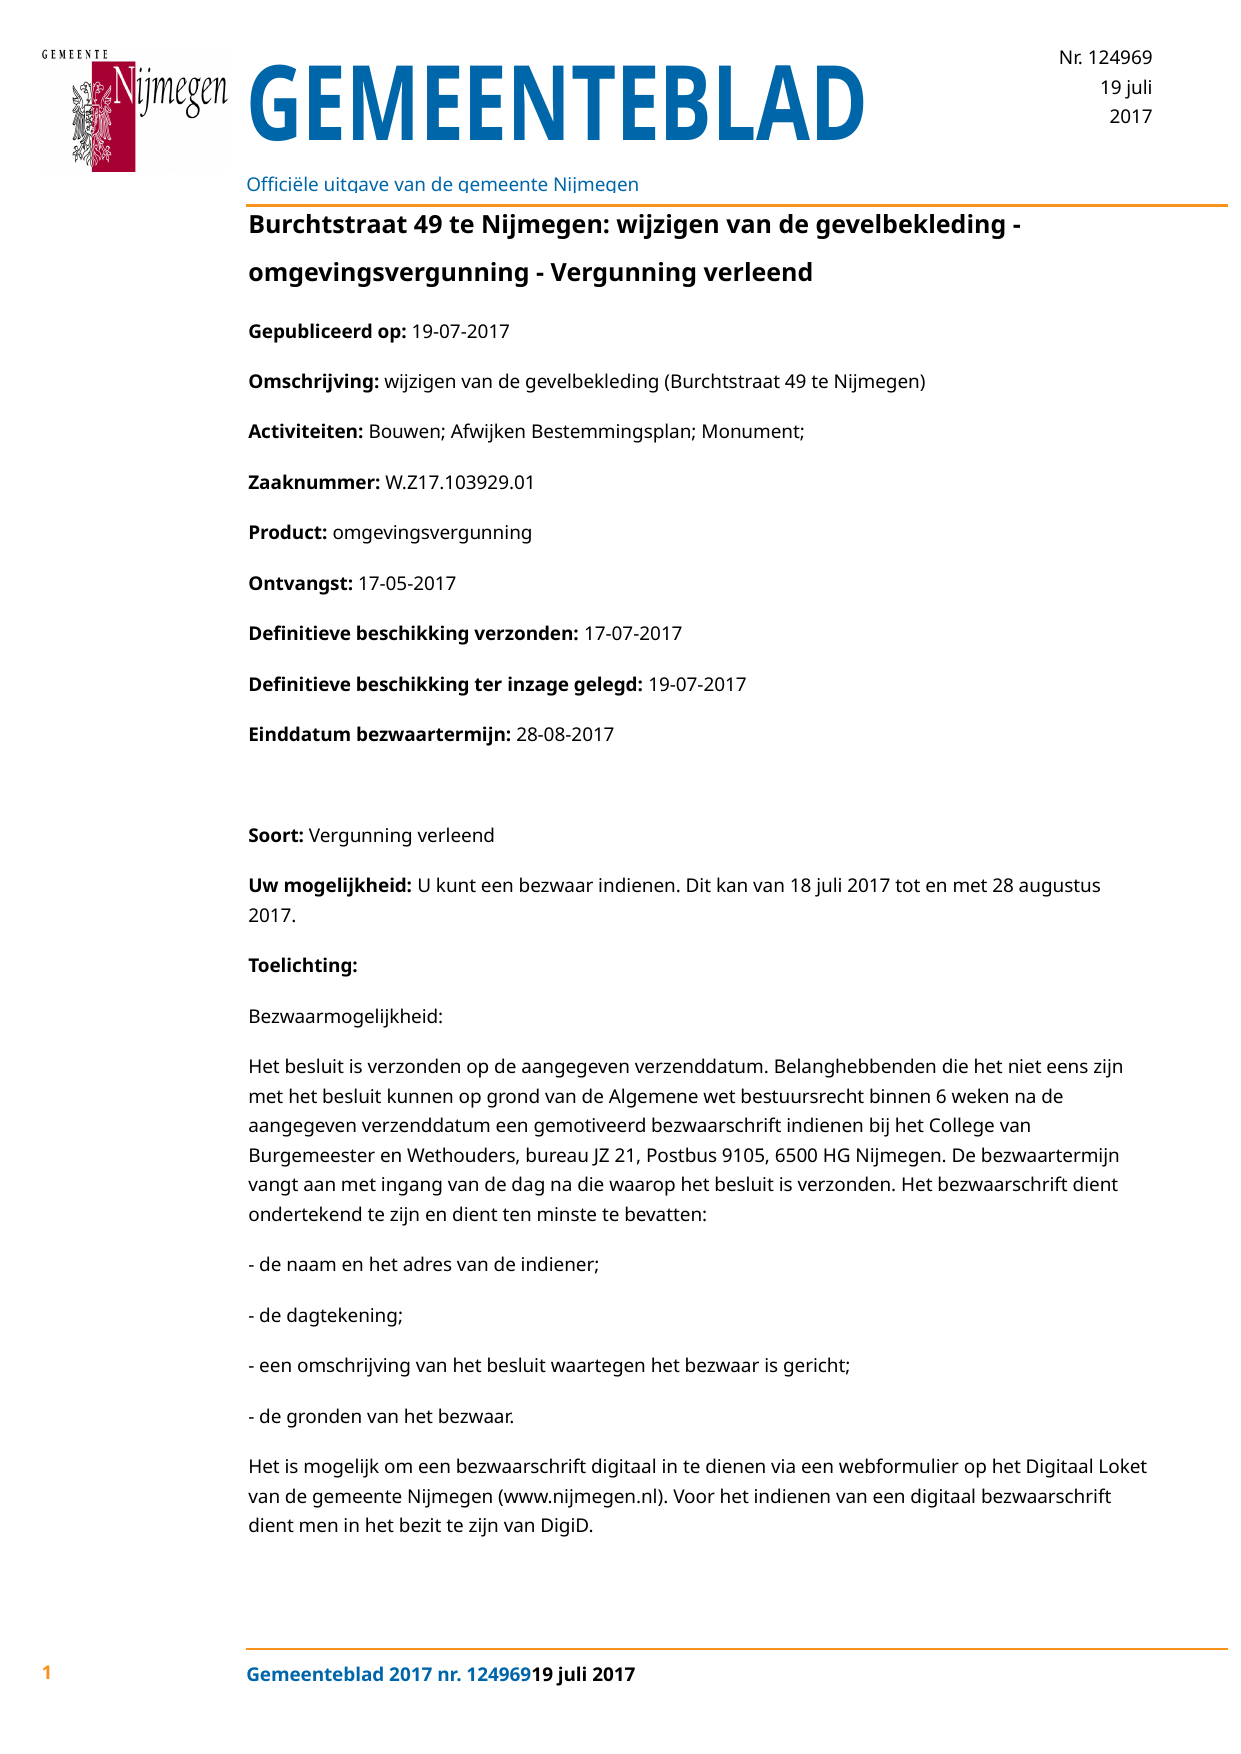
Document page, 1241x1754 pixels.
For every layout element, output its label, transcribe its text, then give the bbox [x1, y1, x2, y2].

text Zaaknummer: W.Z17.103929.01 [248, 469, 1152, 495]
text - de dagtekening; [248, 1302, 1152, 1328]
text - de gronden van het bezwaar. [248, 1403, 1152, 1429]
text Definitieve beschikking ter inzage gelegd: 19-07-2017 [248, 671, 1152, 697]
text Gepubliceerd op: 19-07-2017 [248, 318, 1152, 344]
text Omschrijving: wijzigen van de gevelbekleding (Burchtstraat 49 te Nijmegen) [248, 368, 1152, 394]
text Soort: Vergunning verleend [248, 822, 1152, 848]
text Burchtstraat 49 te Nijmegen: wijzigen van de gevelbekleding - omgevingsvergunning - Vergunning verleend [248, 207, 1152, 288]
text Het is mogelijk om een bezwaarschrift digitaal in te dienen via een webformulier op het Digitaal Loket van de gemeente Nijmegen (www.nijmegen.nl). Voor het indienen van een digitaal bezwaarschrift dient men in het bezit te zijn van DigiD. [248, 1453, 1152, 1538]
text Toelichting: [248, 952, 1152, 978]
text - de naam en het adres van de indiener; [248, 1252, 1152, 1277]
text - een omschrijving van het besluit waartegen het bezwaar is gericht; [248, 1352, 1152, 1378]
text Product: omgevingsvergunning [248, 519, 1152, 545]
picture [41, 47, 231, 172]
text Einddatum bezwaartermijn: 28-08-2017 [248, 721, 1152, 747]
text Uw mogelijkheid: U kunt een bezwaar indienen. Dit kan van 18 juli 2017 tot en met 28 augustus 2017. [248, 872, 1152, 928]
text Bezwaarmogelijkheid: [248, 1003, 1152, 1029]
text Activiteiten: Bouwen; Afwijken Bestemmingsplan; Monument; [248, 419, 1152, 444]
text Ontvangst: 17-05-2017 [248, 570, 1152, 596]
text Definitieve beschikking verzonden: 17-07-2017 [248, 620, 1152, 646]
text Het besluit is verzonden op de aangegeven verzenddatum. Belanghebbenden die het niet eens zijn met het besluit kunnen op grond van de Algemene wet bestuursrecht binnen 6 weken na de aangegeven verzenddatum een gemotiveerd bezwaarschrift indienen bij het College van Burgemeester en Wethouders, bureau JZ 21, Postbus 9105, 6500 HG Nijmegen. De bezwaartermijn vangt aan met ingang van de dag na die waarop het besluit is verzonden. Het bezwaarschrift dient ondertekend te zijn en dient ten minste te bevatten: [248, 1053, 1152, 1227]
